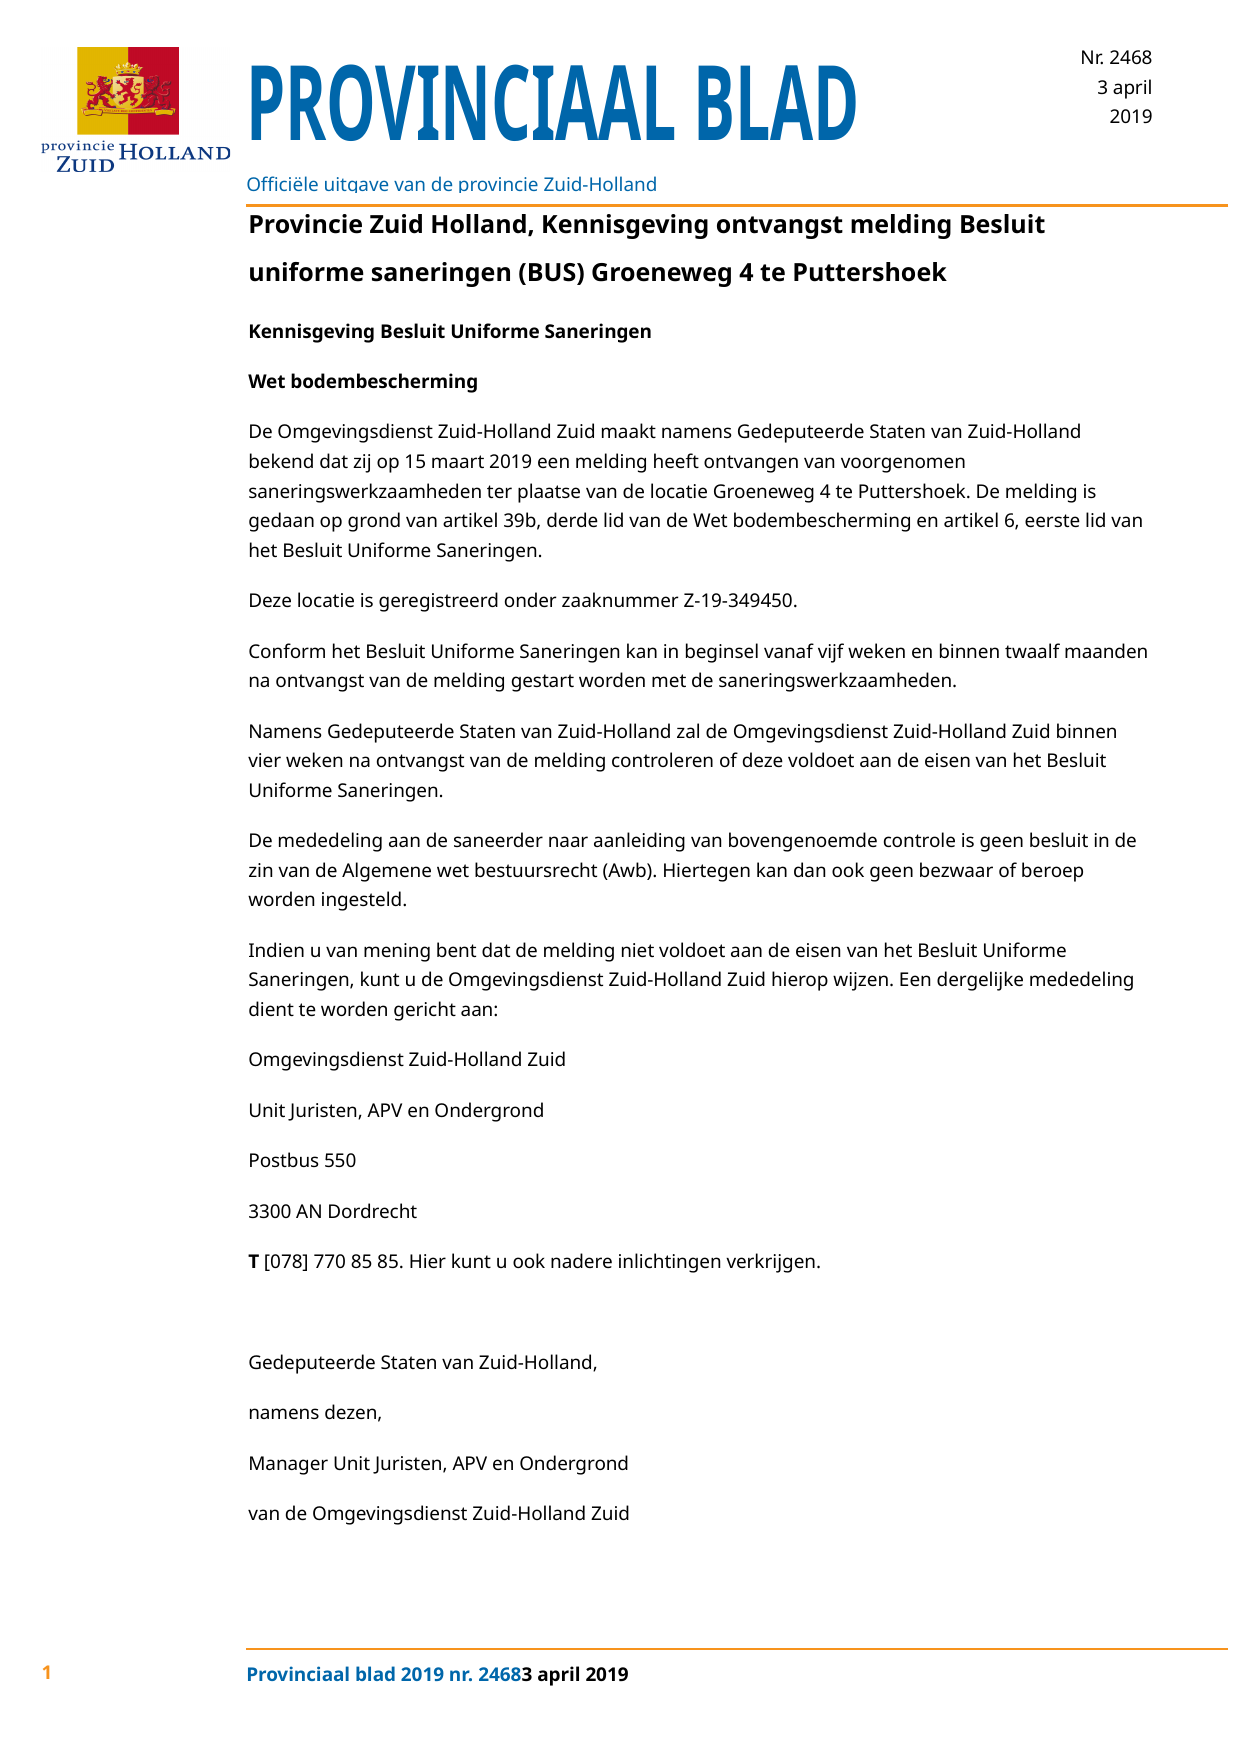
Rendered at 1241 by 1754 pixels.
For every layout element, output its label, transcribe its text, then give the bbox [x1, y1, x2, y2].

text Unit Juristen, APV en Ondergrond [248, 1097, 1152, 1123]
text Postbus 550 [248, 1147, 1152, 1173]
text Namens Gedeputeerde Staten van Zuid-Holland zal de Omgevingsdienst Zuid-Holland Zuid binnen vier weken na ontvangst van de melding controleren of deze voldoet aan de eisen van het Besluit Uniforme Saneringen. [248, 718, 1152, 803]
text Omgevingsdienst Zuid-Holland Zuid [248, 1047, 1152, 1072]
text Manager Unit Juristen, APV en Ondergrond [248, 1450, 1152, 1476]
text T [078] 770 85 85. Hier kunt u ook nadere inlichtingen verkrijgen. [248, 1248, 1152, 1274]
text 3300 AN Dordrecht [248, 1198, 1152, 1224]
text Conform het Besluit Uniforme Saneringen kan in beginsel vanaf vijf weken en binnen twaalf maanden na ontvangst van de melding gestart worden met de saneringswerkzaamheden. [248, 638, 1152, 693]
text Gedeputeerde Staten van Zuid-Holland, [248, 1349, 1152, 1375]
text Indien u van mening bent dat de melding niet voldoet aan de eisen van het Besluit Uniforme Saneringen, kunt u de Omgevingsdienst Zuid-Holland Zuid hierop wijzen. Een dergelijke mededeling dient te worden gericht aan: [248, 937, 1152, 1022]
text De Omgevingsdienst Zuid-Holland Zuid maakt namens Gedeputeerde Staten van Zuid-Holland bekend dat zij op 15 maart 2019 een melding heeft ontvangen van voorgenomen saneringswerkzaamheden ter plaatse van de locatie Groeneweg 4 te Puttershoek. De melding is gedaan op grond van artikel 39b, derde lid van de Wet bodembescherming en artikel 6, eerste lid van het Besluit Uniforme Saneringen. [248, 419, 1152, 563]
text van de Omgevingsdienst Zuid-Holland Zuid [248, 1500, 1152, 1526]
text Deze locatie is geregistreerd onder zaaknummer Z-19-349450. [248, 587, 1152, 613]
picture [41, 47, 231, 172]
text De mededeling aan de saneerder naar aanleiding van bovengenoemde controle is geen besluit in de zin van de Algemene wet bestuursrecht (Awb). Hiertegen kan dan ook geen bezwaar of beroep worden ingesteld. [248, 827, 1152, 912]
text Wet bodembescherming [248, 368, 1152, 394]
text Provincie Zuid Holland, Kennisgeving ontvangst melding Besluit uniforme saneringen (BUS) Groeneweg 4 te Puttershoek [248, 207, 1152, 288]
text Kennisgeving Besluit Uniforme Saneringen [248, 318, 1152, 344]
text namens dezen, [248, 1399, 1152, 1425]
